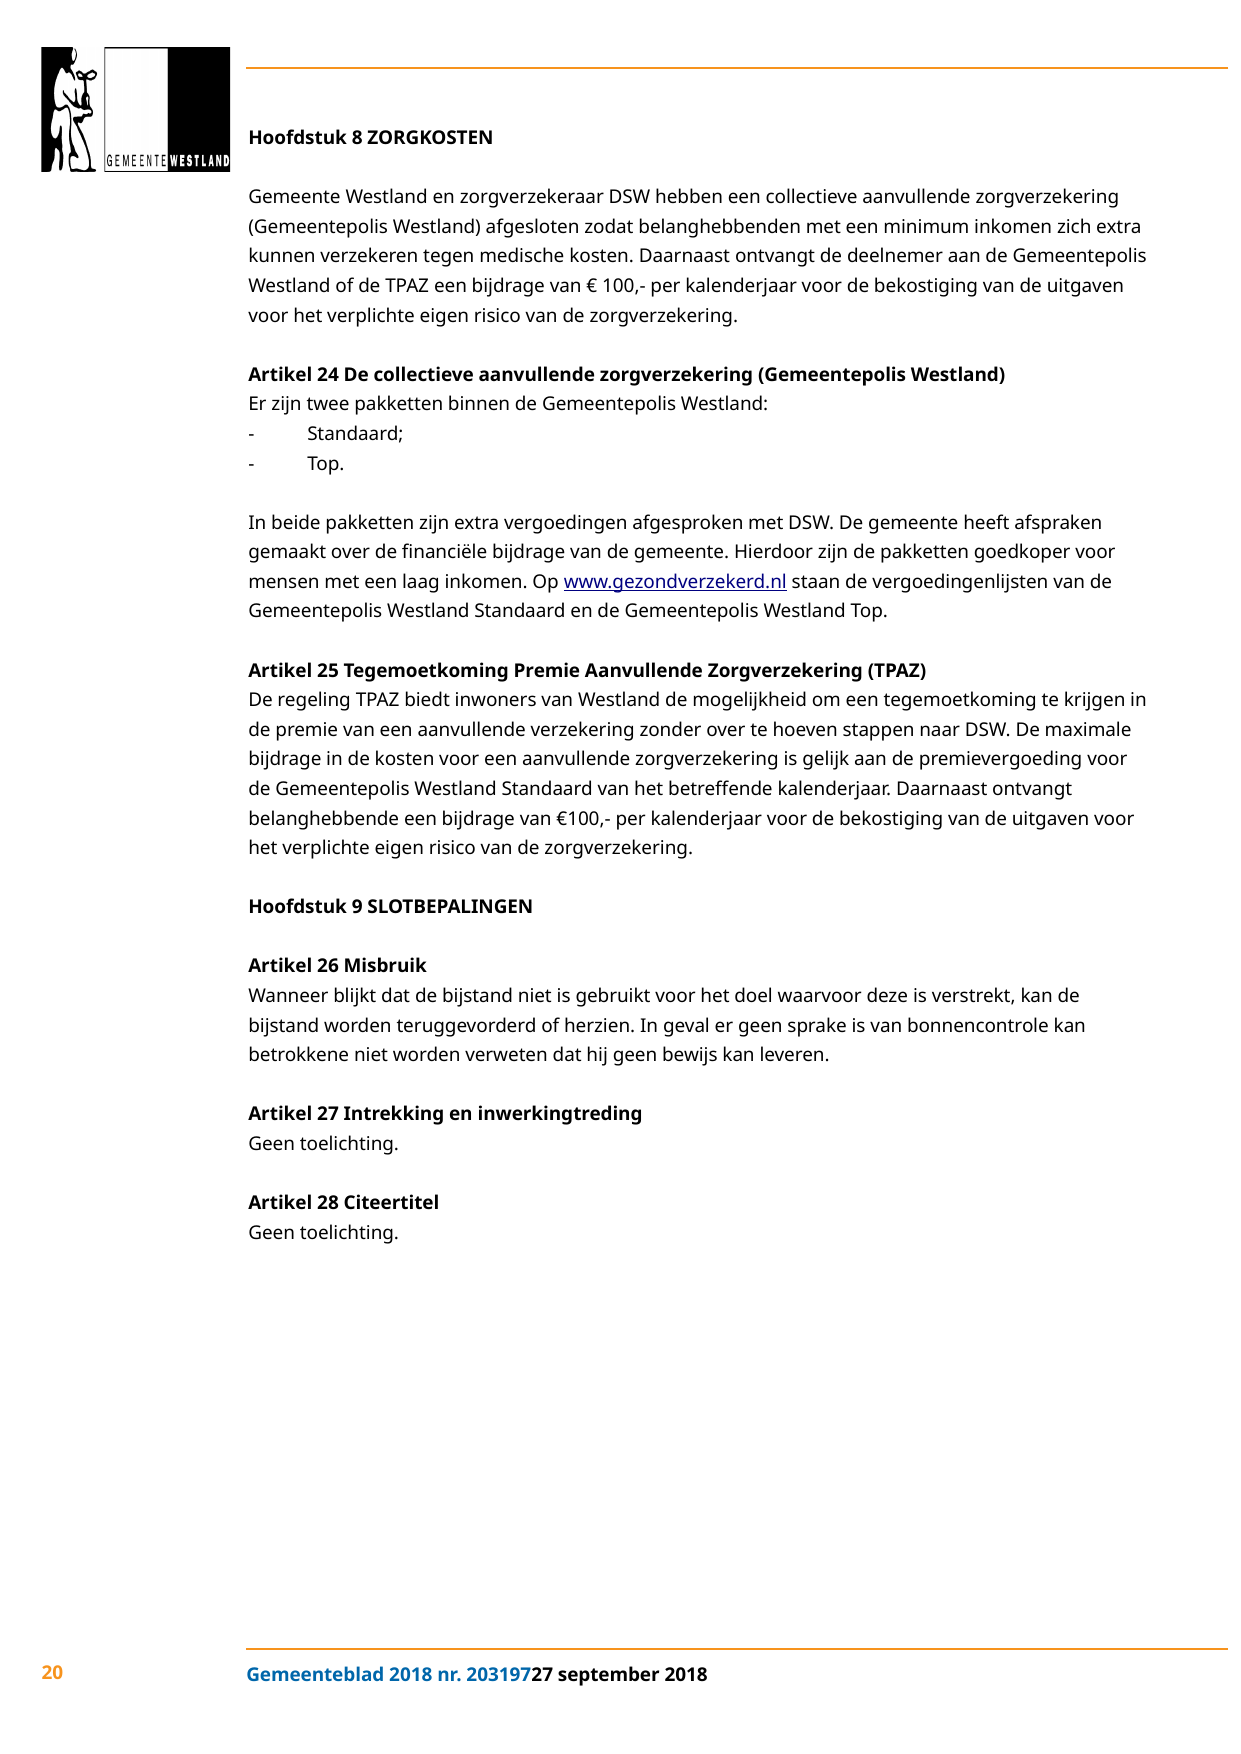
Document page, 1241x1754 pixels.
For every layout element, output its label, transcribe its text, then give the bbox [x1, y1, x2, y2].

text Artikel 24 De collectieve aanvullende zorgverzekering (Gemeentepolis Westland) [248, 361, 1152, 387]
text Geen toelichting. [248, 1219, 1152, 1245]
text Artikel 27 Intrekking en inwerkingtreding [248, 1101, 1152, 1126]
text Geen toelichting. [248, 1130, 1152, 1156]
text De regeling TPAZ biedt inwoners van Westland de mogelijkheid om een tegemoetkoming te krijgen in de premie van een aanvullende verzekering zonder over te hoeven stappen naar DSW. De maximale bijdrage in de kosten voor een aanvullende zorgverzekering is gelijk aan de premievergoeding voor de Gemeentepolis Westland Standaard van het betreffende kalenderjaar. Daarnaast ontvangt belanghebbende een bijdrage van €100,- per kalenderjaar voor de bekostiging van de uitgaven voor het verplichte eigen risico van de zorgverzekering. [248, 686, 1152, 860]
list Top. [248, 450, 1152, 476]
text Artikel 28 Citeertitel [248, 1189, 1152, 1215]
text Artikel 26 Misbruik [248, 953, 1152, 978]
text Er zijn twee pakketten binnen de Gemeentepolis Westland: [248, 391, 1152, 416]
text Artikel 25 Tegemoetkoming Premie Aanvullende Zorgverzekering (TPAZ) [248, 657, 1152, 683]
text In beide pakketten zijn extra vergoedingen afgesproken met DSW. De gemeente heeft afspraken gemaakt over de financiële bijdrage van de gemeente. Hierdoor zijn de pakketten goedkoper voor mensen met een laag inkomen. Op www.gezondverzekerd.nl staan de vergoedingenlijsten van de Gemeentepolis Westland Standaard en de Gemeentepolis Westland Top. [248, 509, 1152, 623]
picture [41, 47, 231, 172]
list Standaard; [248, 420, 1152, 446]
text Hoofdstuk 9 SLOTBEPALINGEN [248, 893, 1152, 919]
text Gemeente Westland en zorgverzekeraar DSW hebben een collectieve aanvullende zorgverzekering (Gemeentepolis Westland) afgesloten zodat belanghebbenden met een minimum inkomen zich extra kunnen verzekeren tegen medische kosten. Daarnaast ontvangt de deelnemer aan de Gemeentepolis Westland of de TPAZ een bijdrage van € 100,- per kalenderjaar voor de bekostiging van de uitgaven voor het verplichte eigen risico van de zorgverzekering. [248, 183, 1152, 328]
text Hoofdstuk 8 ZORGKOSTEN [248, 124, 1152, 150]
text Wanneer blijkt dat de bijstand niet is gebruikt voor het doel waarvoor deze is verstrekt, kan de bijstand worden teruggevorderd of herzien. In geval er geen sprake is van bonnencontrole kan betrokkene niet worden verweten dat hij geen bewijs kan leveren. [248, 982, 1152, 1067]
